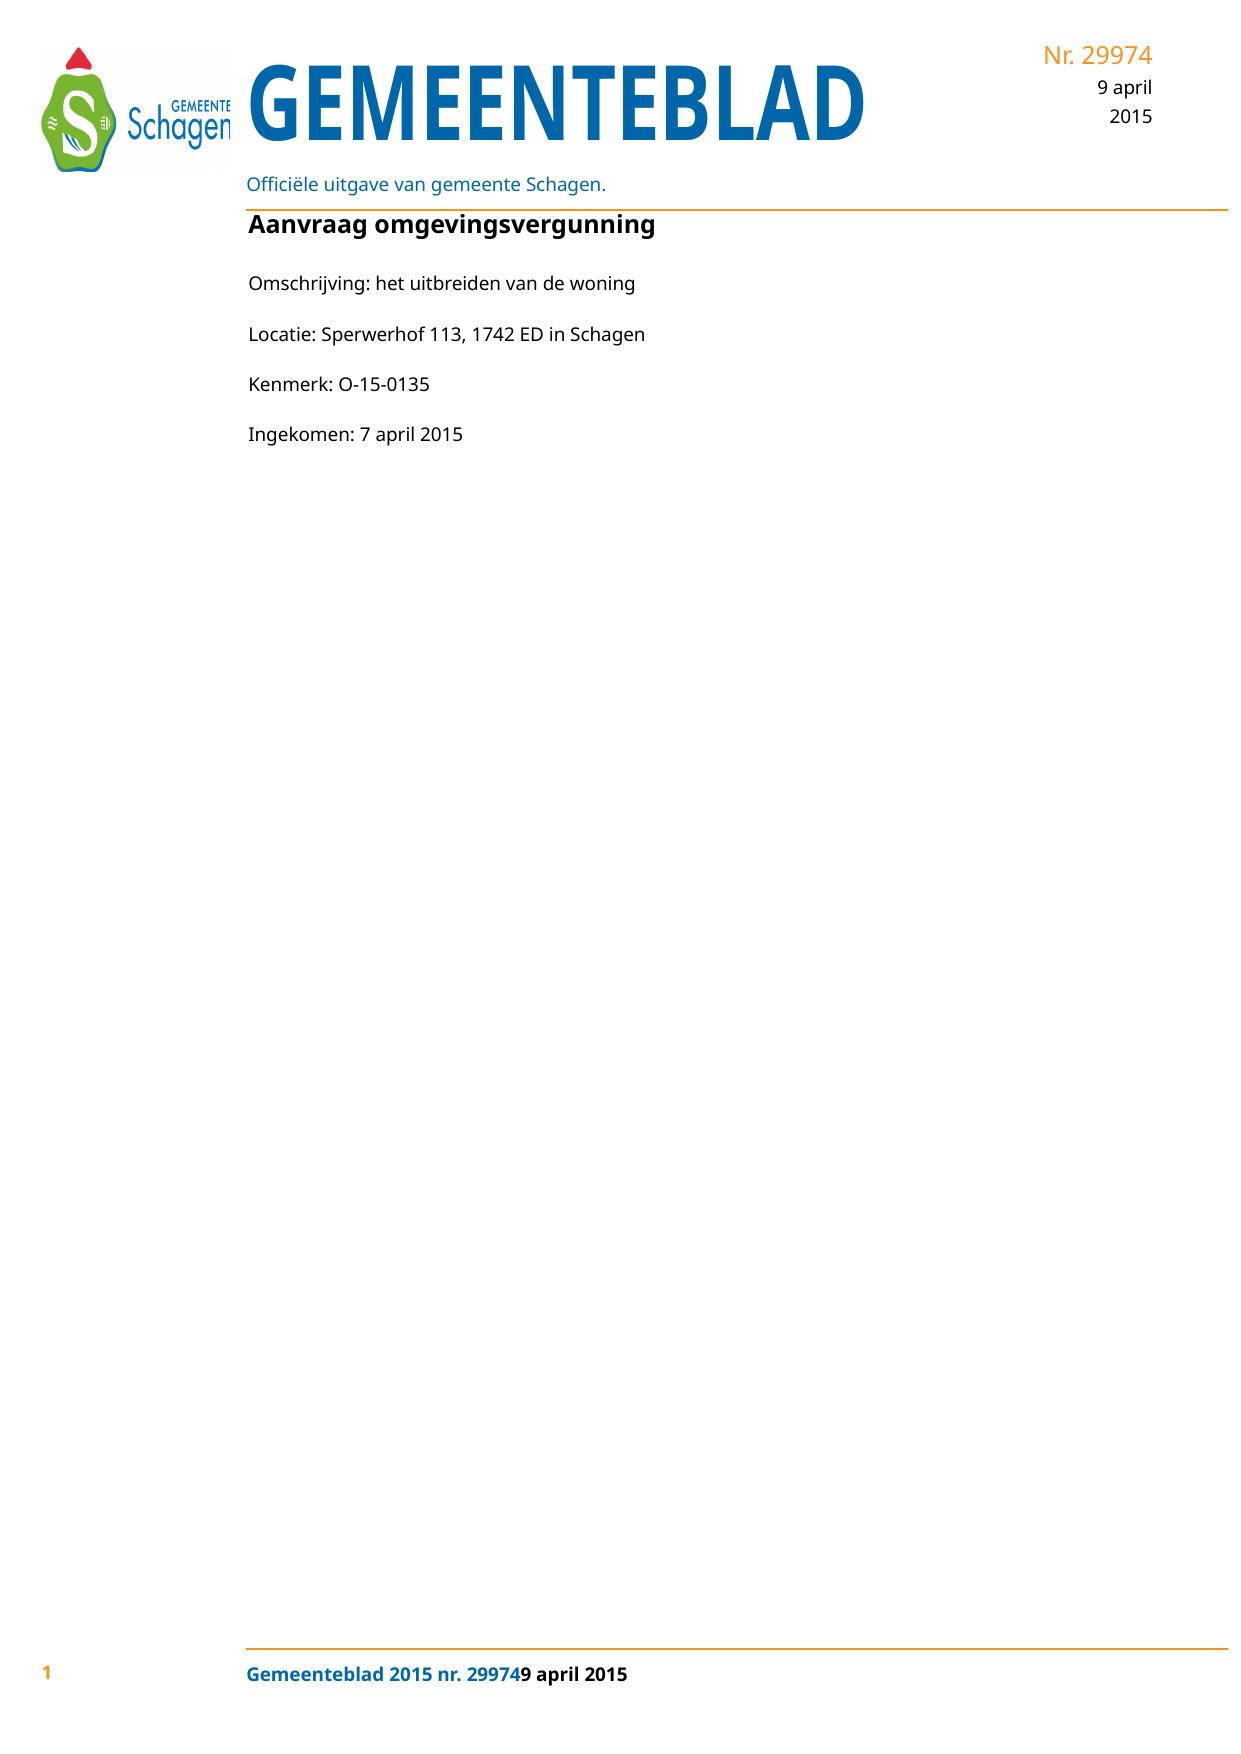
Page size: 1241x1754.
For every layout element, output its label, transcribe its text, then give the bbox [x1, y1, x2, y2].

text Ingekomen: 7 april 2015 [248, 422, 1152, 447]
text Omschrijving: het uitbreiden van de woning [248, 270, 1152, 296]
text Locatie: Sperwerhof 113, 1742 ED in Schagen [248, 321, 1152, 346]
picture [41, 47, 231, 172]
text Aanvraag omgevingsvergunning [248, 211, 1152, 241]
text Kenmerk: O-15-0135 [248, 371, 1152, 397]
